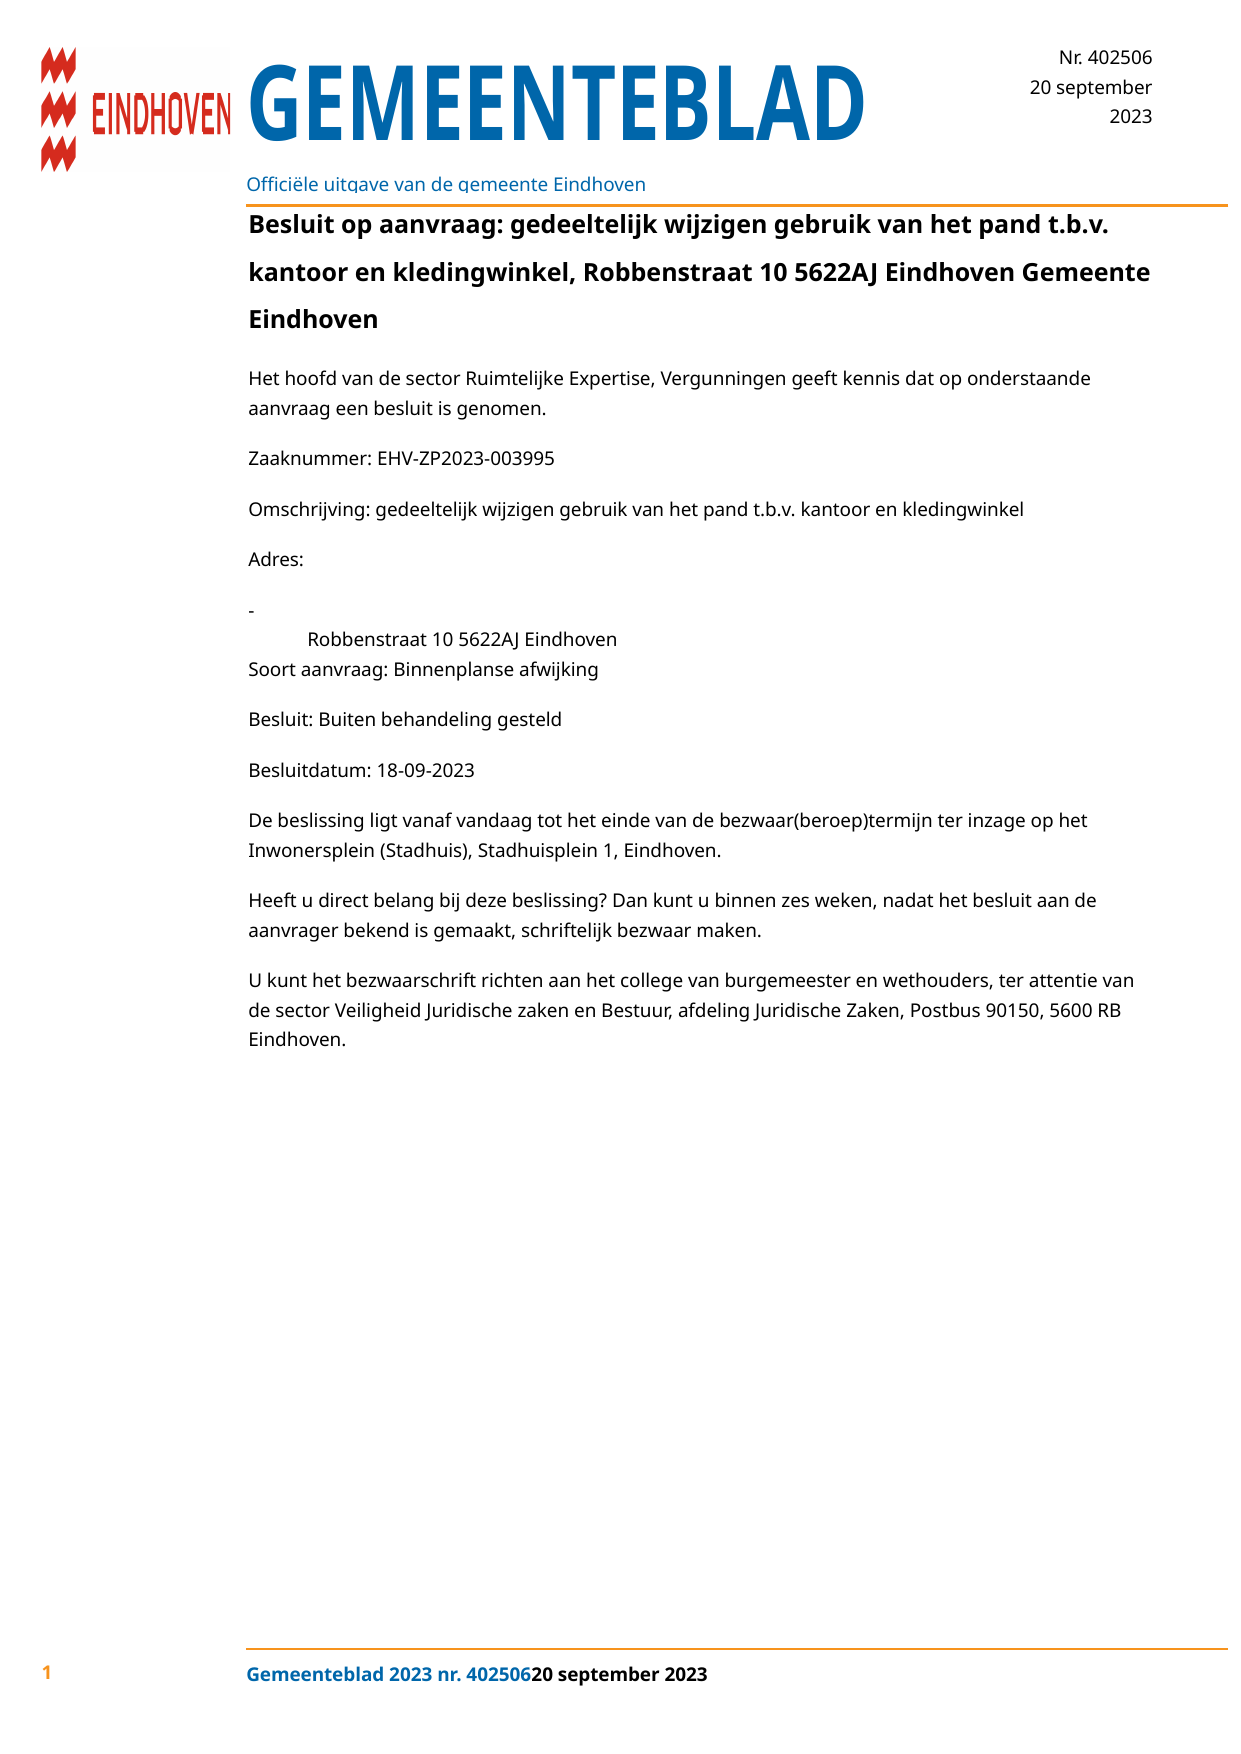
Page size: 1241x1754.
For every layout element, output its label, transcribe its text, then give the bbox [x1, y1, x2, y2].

text U kunt het bezwaarschrift richten aan het college van burgemeester en wethouders, ter attentie van de sector Veiligheid Juridische zaken en Bestuur, afdeling Juridische Zaken, Postbus 90150, 5600 RB Eindhoven. [248, 967, 1152, 1052]
text Soort aanvraag: Binnenplanse afwijking [248, 656, 1152, 682]
text Besluitdatum: 18-09-2023 [248, 757, 1152, 782]
text Besluit: Buiten behandeling gesteld [248, 706, 1152, 732]
list Robbenstraat 10 5622AJ Eindhoven [248, 626, 1152, 652]
text Besluit op aanvraag: gedeeltelijk wijzigen gebruik van het pand t.b.v. kantoor en kledingwinkel, Robbenstraat 10 5622AJ Eindhoven Gemeente Eindhoven [248, 207, 1152, 336]
text Het hoofd van de sector Ruimtelijke Expertise, Vergunningen geeft kennis dat op onderstaande aanvraag een besluit is genomen. [248, 366, 1152, 421]
text Adres: [248, 546, 1152, 572]
text De beslissing ligt vanaf vandaag tot het einde van de bezwaar(beroep)termijn ter inzage op het Inwonersplein (Stadhuis), Stadhuisplein 1, Eindhoven. [248, 807, 1152, 862]
picture [41, 47, 231, 172]
text Omschrijving: gedeeltelijk wijzigen gebruik van het pand t.b.v. kantoor en kledingwinkel [248, 496, 1152, 522]
text Heeft u direct belang bij deze beslissing? Dan kunt u binnen zes weken, nadat het besluit aan de aanvrager bekend is gemaakt, schriftelijk bezwaar maken. [248, 887, 1152, 942]
text Zaaknummer: EHV-ZP2023-003995 [248, 446, 1152, 471]
